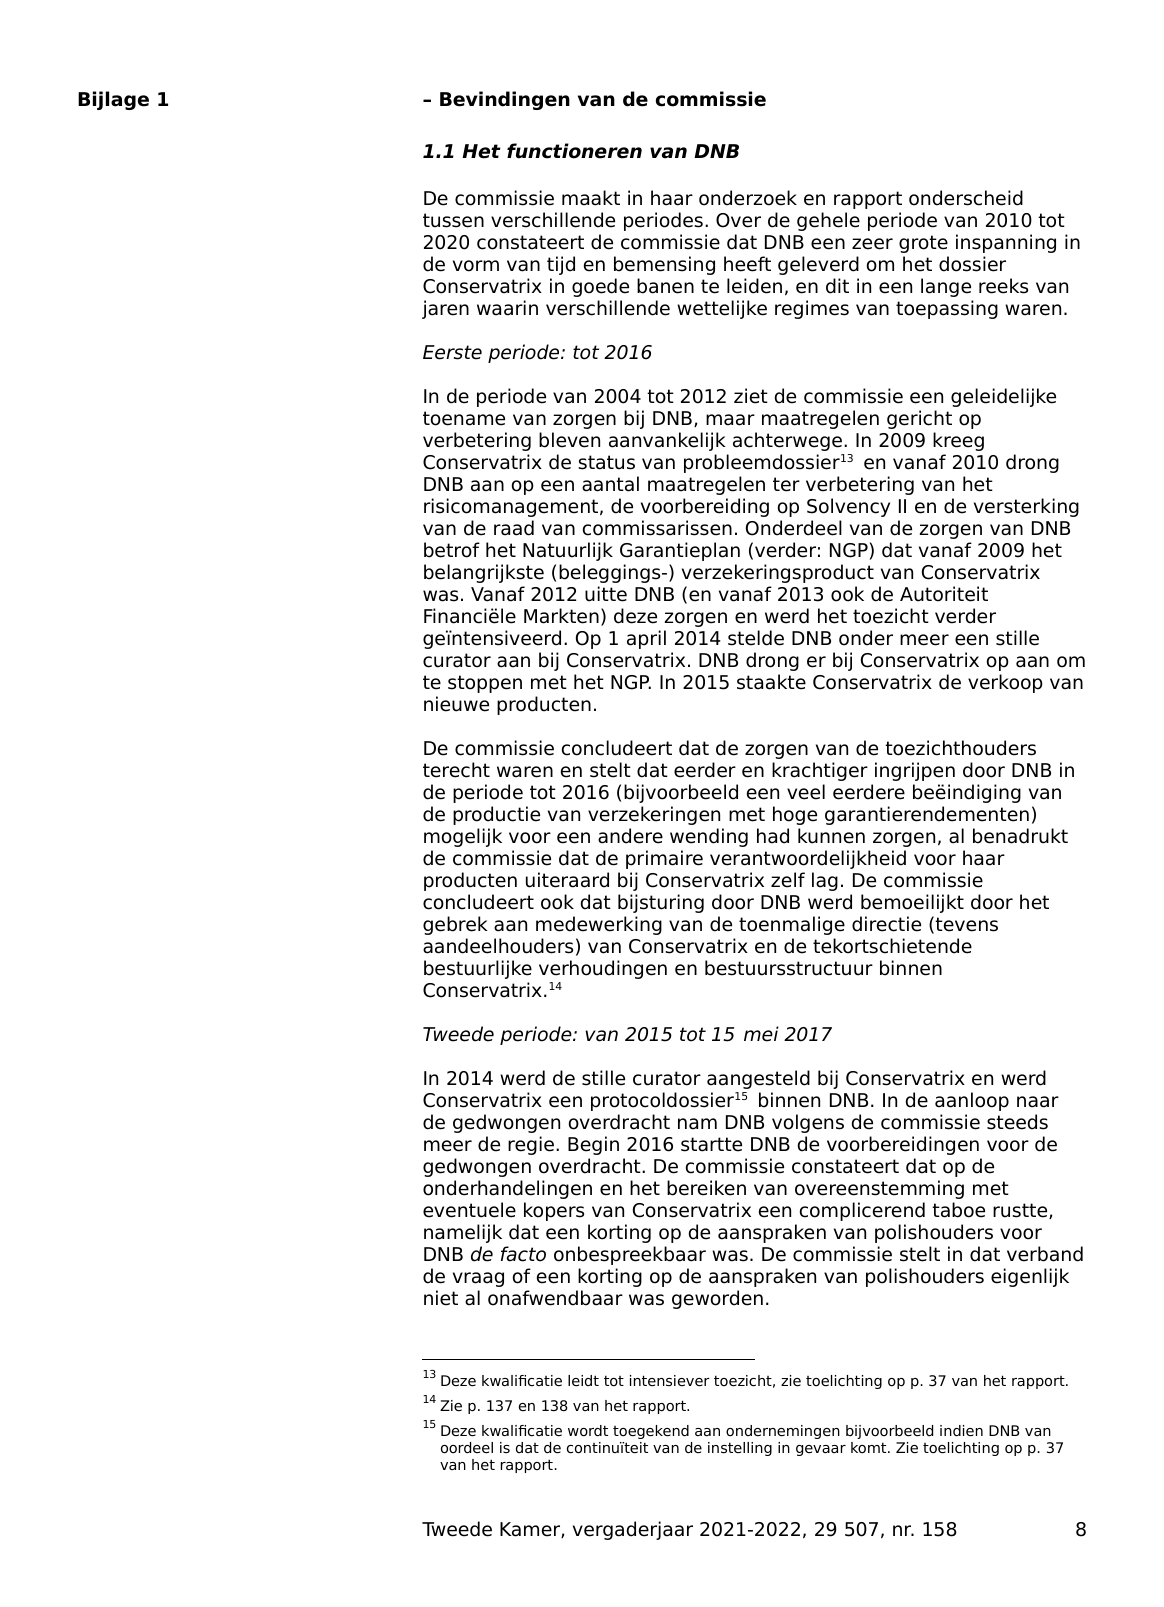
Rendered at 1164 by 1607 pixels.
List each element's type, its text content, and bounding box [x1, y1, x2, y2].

text Deze kwalificatie wordt toegekend aan ondernemingen bijvoorbeeld indien DNB van oordeel is dat de continuïteit van de instelling in gevaar komt. Zie toelichting op p. 37 van het rapport. [422, 1418, 1087, 1474]
text Zie p. 137 en 138 van het rapport. [422, 1393, 1087, 1416]
subtitle 1.1 Het functioneren van DNB [422, 141, 1087, 163]
subtitle Eerste periode: tot 2016 [422, 342, 1087, 364]
text De commissie maakt in haar onderzoek en rapport onderscheid tussen verschillende periodes. Over de gehele periode van 2010 tot 2020 constateert de commissie dat DNB een zeer grote inspanning in de vorm van tijd en bemensing heeft geleverd om het dossier Conservatrix in goede banen te leiden, en dit in een lange reeks van jaren waarin verschillende wettelijke regimes van toepassing waren. [422, 188, 1087, 320]
subtitle Bijlage 1 – Bevindingen van de commissie [77, 89, 1087, 111]
subtitle Tweede periode: van 2015 tot 15 mei 2017 [422, 1024, 1087, 1046]
text Deze kwalificatie leidt tot intensiever toezicht, zie toelichting op p. 37 van het rapport. [422, 1368, 1087, 1391]
text In 2014 werd de stille curator aangesteld bij Conservatrix en werd Conservatrix een protocoldossier binnen DNB. In de aanloop naar de gedwongen overdracht nam DNB volgens de commissie steeds meer de regie. Begin 2016 startte DNB de voorbereidingen voor de gedwongen overdracht. De commissie constateert dat op de onderhandelingen en het bereiken van overeenstemming met eventuele kopers van Conservatrix een complicerend taboe rustte, namelijk dat een korting op de aanspraken van polishouders voor DNB de facto onbespreekbaar was. De commissie stelt in dat verband de vraag of een korting op de aanspraken van polishouders eigenlijk niet al onafwendbaar was geworden. [422, 1068, 1087, 1310]
text In de periode van 2004 tot 2012 ziet de commissie een geleidelijke toename van zorgen bij DNB, maar maatregelen gericht op verbetering bleven aanvankelijk achterwege. In 2009 kreeg Conservatrix de status van probleemdossier en vanaf 2010 drong DNB aan op een aantal maatregelen ter verbetering van het risicomanagement, de voorbereiding op Solvency II en de versterking van de raad van commissarissen. Onderdeel van de zorgen van DNB betrof het Natuurlijk Garantieplan (verder: NGP) dat vanaf 2009 het belangrijkste (beleggings-) verzekeringsproduct van Conservatrix was. Vanaf 2012 uitte DNB (en vanaf 2013 ook de Autoriteit Financiële Markten) deze zorgen en werd het toezicht verder geïntensiveerd. Op 1 april 2014 stelde DNB onder meer een stille curator aan bij Conservatrix. DNB drong er bij Conservatrix op aan om te stoppen met het NGP. In 2015 staakte Conservatrix de verkoop van nieuwe producten. [422, 386, 1087, 716]
text De commissie concludeert dat de zorgen van de toezichthouders terecht waren en stelt dat eerder en krachtiger ingrijpen door DNB in de periode tot 2016 (bijvoorbeeld een veel eerdere beëindiging van de productie van verzekeringen met hoge garantierendementen) mogelijk voor een andere wending had kunnen zorgen, al benadrukt de commissie dat de primaire verantwoordelijkheid voor haar producten uiteraard bij Conservatrix zelf lag. De commissie concludeert ook dat bijsturing door DNB werd bemoeilijkt door het gebrek aan medewerking van de toenmalige directie (tevens aandeelhouders) van Conservatrix en de tekortschietende bestuurlijke verhoudingen en bestuursstructuur binnen Conservatrix. [422, 738, 1087, 1002]
